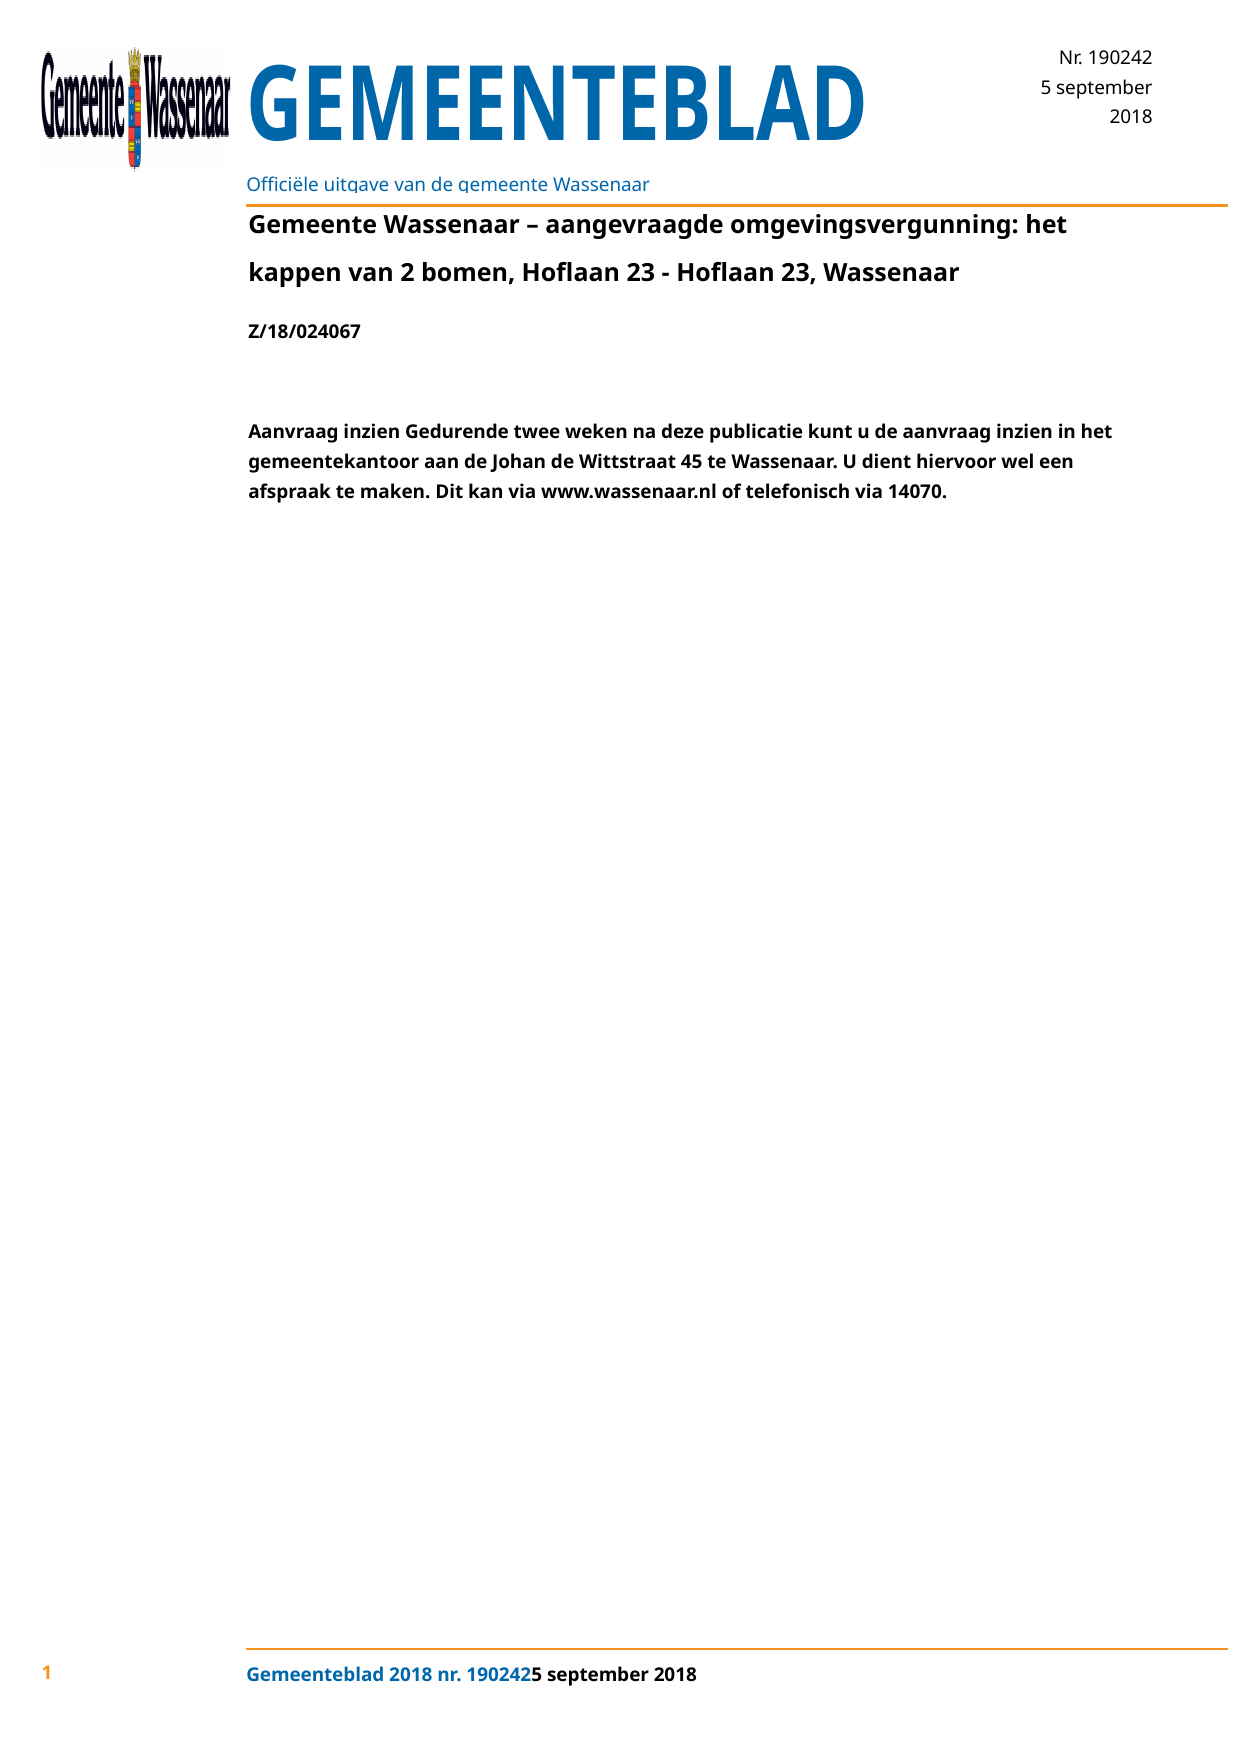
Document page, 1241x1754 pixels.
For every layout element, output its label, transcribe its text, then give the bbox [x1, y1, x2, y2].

picture [41, 47, 231, 172]
text Gemeente Wassenaar – aangevraagde omgevingsvergunning: het kappen van 2 bomen, Hoflaan 23 - Hoflaan 23, Wassenaar [248, 207, 1152, 288]
text Aanvraag inzien Gedurende twee weken na deze publicatie kunt u de aanvraag inzien in het gemeentekantoor aan de Johan de Wittstraat 45 te Wassenaar. U dient hiervoor wel een afspraak te maken. Dit kan via www.wassenaar.nl of telefonisch via 14070. [248, 419, 1152, 504]
text Z/18/024067 [248, 318, 1152, 344]
